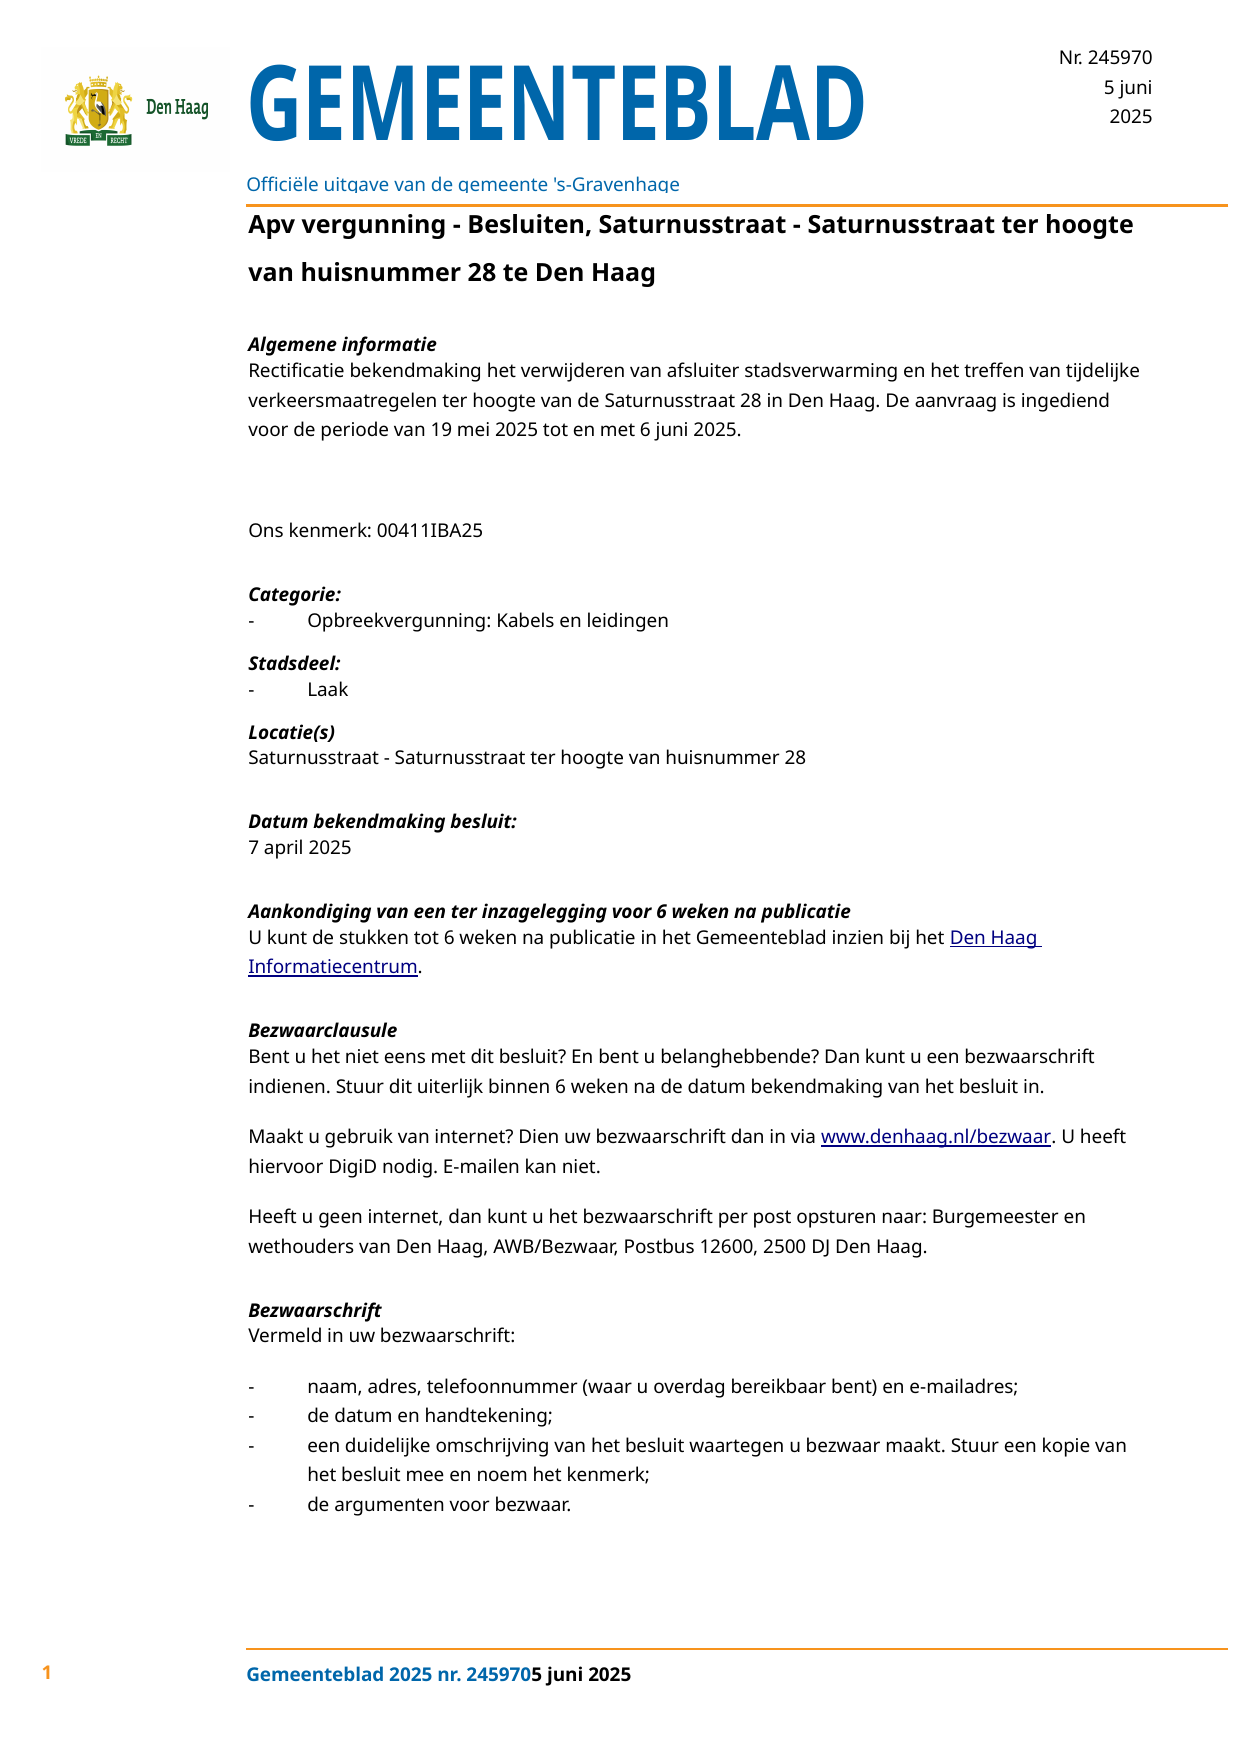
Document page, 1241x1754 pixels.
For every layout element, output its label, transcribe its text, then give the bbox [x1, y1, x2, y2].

text Saturnusstraat - Saturnusstraat ter hoogte van huisnummer 28 [248, 744, 1152, 770]
text Apv vergunning - Besluiten, Saturnusstraat - Saturnusstraat ter hoogte van huisnummer 28 te Den Haag [248, 207, 1152, 288]
text Heeft u geen internet, dan kunt u het bezwaarschrift per post opsturen naar: Burgemeester en wethouders van Den Haag, AWB/Bezwaar, Postbus 12600, 2500 DJ Den Haag. [248, 1203, 1152, 1258]
list Opbreekvergunning: Kabels en leidingen [248, 607, 1152, 633]
list Laak [248, 676, 1152, 701]
text Stadsdeel: [248, 650, 1152, 676]
text Rectificatie bekendmaking het verwijderen van afsluiter stadsverwarming en het treffen van tijdelijke verkeersmaatregelen ter hoogte van de Saturnusstraat 28 in Den Haag. De aanvraag is ingediend voor de periode van 19 mei 2025 tot en met 6 juni 2025. [248, 357, 1152, 442]
text Maakt u gebruik van internet? Dien uw bezwaarschrift dan in via www.denhaag.nl/bezwaar. U heeft hiervoor DigiD nodig. E-mailen kan niet. [248, 1123, 1152, 1178]
list een duidelijke omschrijving van het besluit waartegen u bezwaar maakt. Stuur een kopie van het besluit mee en noem het kenmerk; [248, 1432, 1152, 1487]
text Vermeld in uw bezwaarschrift: [248, 1322, 1152, 1348]
text U kunt de stukken tot 6 weken na publicatie in het Gemeenteblad inzien bij het Den Haag Informatiecentrum. [248, 924, 1152, 979]
text Bent u het niet eens met dit besluit? En bent u belanghebbende? Dan kunt u een bezwaarschrift indienen. Stuur dit uiterlijk binnen 6 weken na de datum bekendmaking van het besluit in. [248, 1043, 1152, 1098]
text Locatie(s) [248, 719, 1152, 744]
text Ons kenmerk: 00411IBA25 [248, 517, 1152, 543]
text Aankondiging van een ter inzagelegging voor 6 weken na publicatie [248, 898, 1152, 924]
text Bezwaarschrift [248, 1297, 1152, 1322]
text 7 april 2025 [248, 834, 1152, 860]
text Bezwaarclausule [248, 1017, 1152, 1043]
list naam, adres, telefoonnummer (waar u overdag bereikbaar bent) en e-mailadres; [248, 1373, 1152, 1399]
list de argumenten voor bezwaar. [248, 1491, 1152, 1517]
text Categorie: [248, 581, 1152, 607]
text Algemene informatie [248, 331, 1152, 357]
list de datum en handtekening; [248, 1402, 1152, 1428]
picture [41, 47, 231, 172]
text Datum bekendmaking besluit: [248, 808, 1152, 834]
